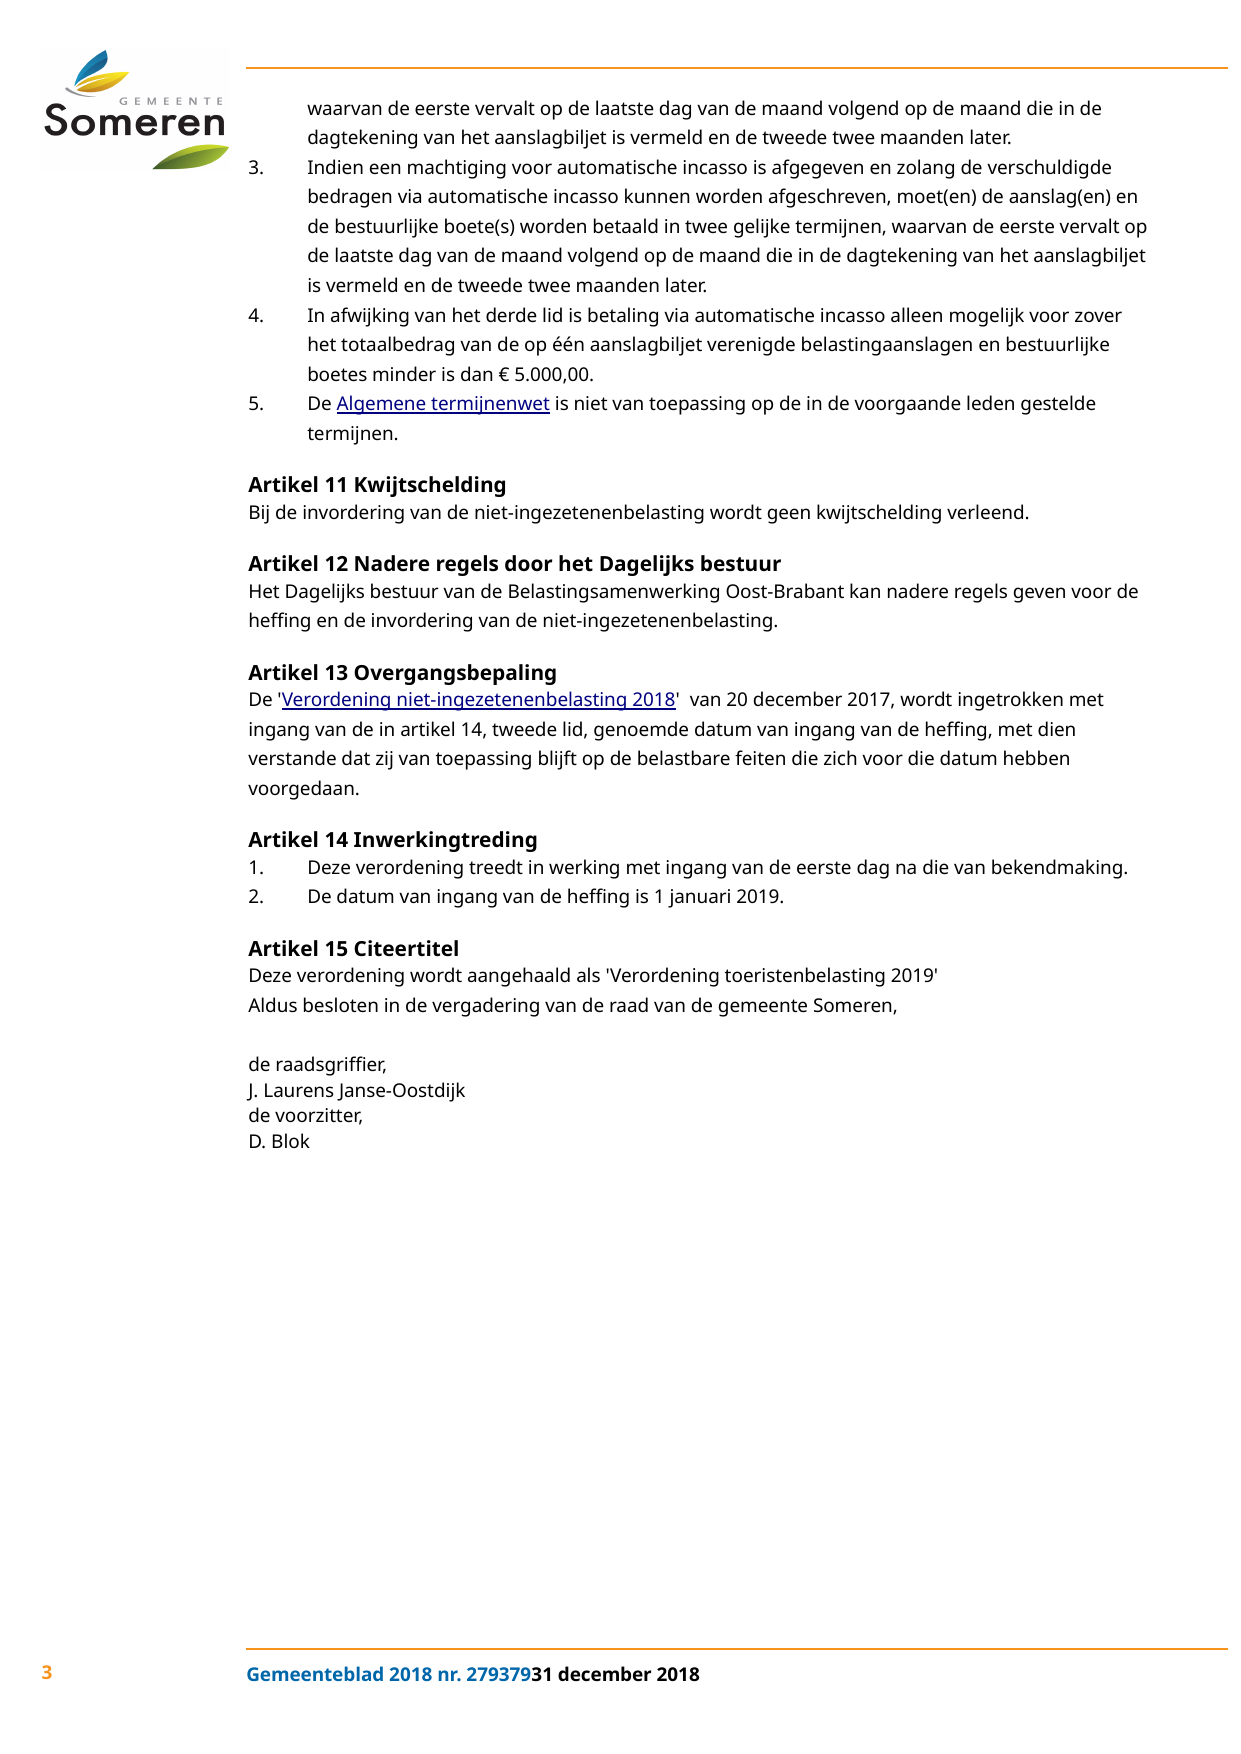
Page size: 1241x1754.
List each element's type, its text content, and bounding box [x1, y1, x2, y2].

text Het Dagelijks bestuur van de Belastingsamenwerking Oost-Brabant kan nadere regels geven voor de heffing en de invordering van de niet-ingezetenenbelasting. [248, 578, 1152, 633]
list De datum van ingang van de heffing is 1 januari 2019. [248, 883, 1152, 909]
list In afwijking van het derde lid is betaling via automatische incasso alleen mogelijk voor zover het totaalbedrag van de op één aanslagbiljet verenigde belastingaanslagen en bestuurlijke boetes minder is dan € 5.000,00. [248, 302, 1152, 387]
list Indien een machtiging voor automatische incasso is afgegeven en zolang de verschuldigde bedragen via automatische incasso kunnen worden afgeschreven, moet(en) de aanslag(en) en de bestuurlijke boete(s) worden betaald in twee gelijke termijnen, waarvan de eerste vervalt op de laatste dag van de maand volgend op de maand die in de dagtekening van het aanslagbiljet is vermeld en de tweede twee maanden later. [248, 154, 1152, 298]
list waarvan de eerste vervalt op de laatste dag van de maand volgend op de maand die in de dagtekening van het aanslagbiljet is vermeld en de tweede twee maanden later. [248, 95, 1152, 150]
text Artikel 12 Nadere regels door het Dagelijks bestuur [248, 549, 1152, 578]
list De Algemene termijnenwet is niet van toepassing op de in de voorgaande leden gestelde termijnen. [248, 391, 1152, 446]
text Aldus besloten in de vergadering van de raad van de gemeente Someren, [248, 992, 1152, 1018]
text De 'Verordening niet-ingezetenenbelasting 2018' van 20 december 2017, wordt ingetrokken met ingang van de in artikel 14, tweede lid, genoemde datum van ingang van de heffing, met dien verstande dat zij van toepassing blijft op de belastbare feiten die zich voor die datum hebben voorgedaan. [248, 686, 1152, 801]
text de voorzitter, [248, 1103, 1152, 1128]
text Artikel 13 Overgangsbepaling [248, 658, 1152, 686]
text Artikel 15 Citeertitel [248, 934, 1152, 962]
list Deze verordening treedt in werking met ingang van de eerste dag na die van bekendmaking. [248, 854, 1152, 880]
text J. Laurens Janse-Oostdijk [248, 1077, 1152, 1103]
text de raadsgriffier, [248, 1051, 1152, 1077]
text Deze verordening wordt aangehaald als 'Verordening toeristenbelasting 2019' [248, 962, 1152, 988]
text Artikel 11 Kwijtschelding [248, 471, 1152, 499]
picture [41, 47, 231, 172]
text D. Blok [248, 1128, 1152, 1154]
text Artikel 14 Inwerkingtreding [248, 826, 1152, 854]
text Bij de invordering van de niet-ingezetenenbelasting wordt geen kwijtschelding verleend. [248, 499, 1152, 525]
